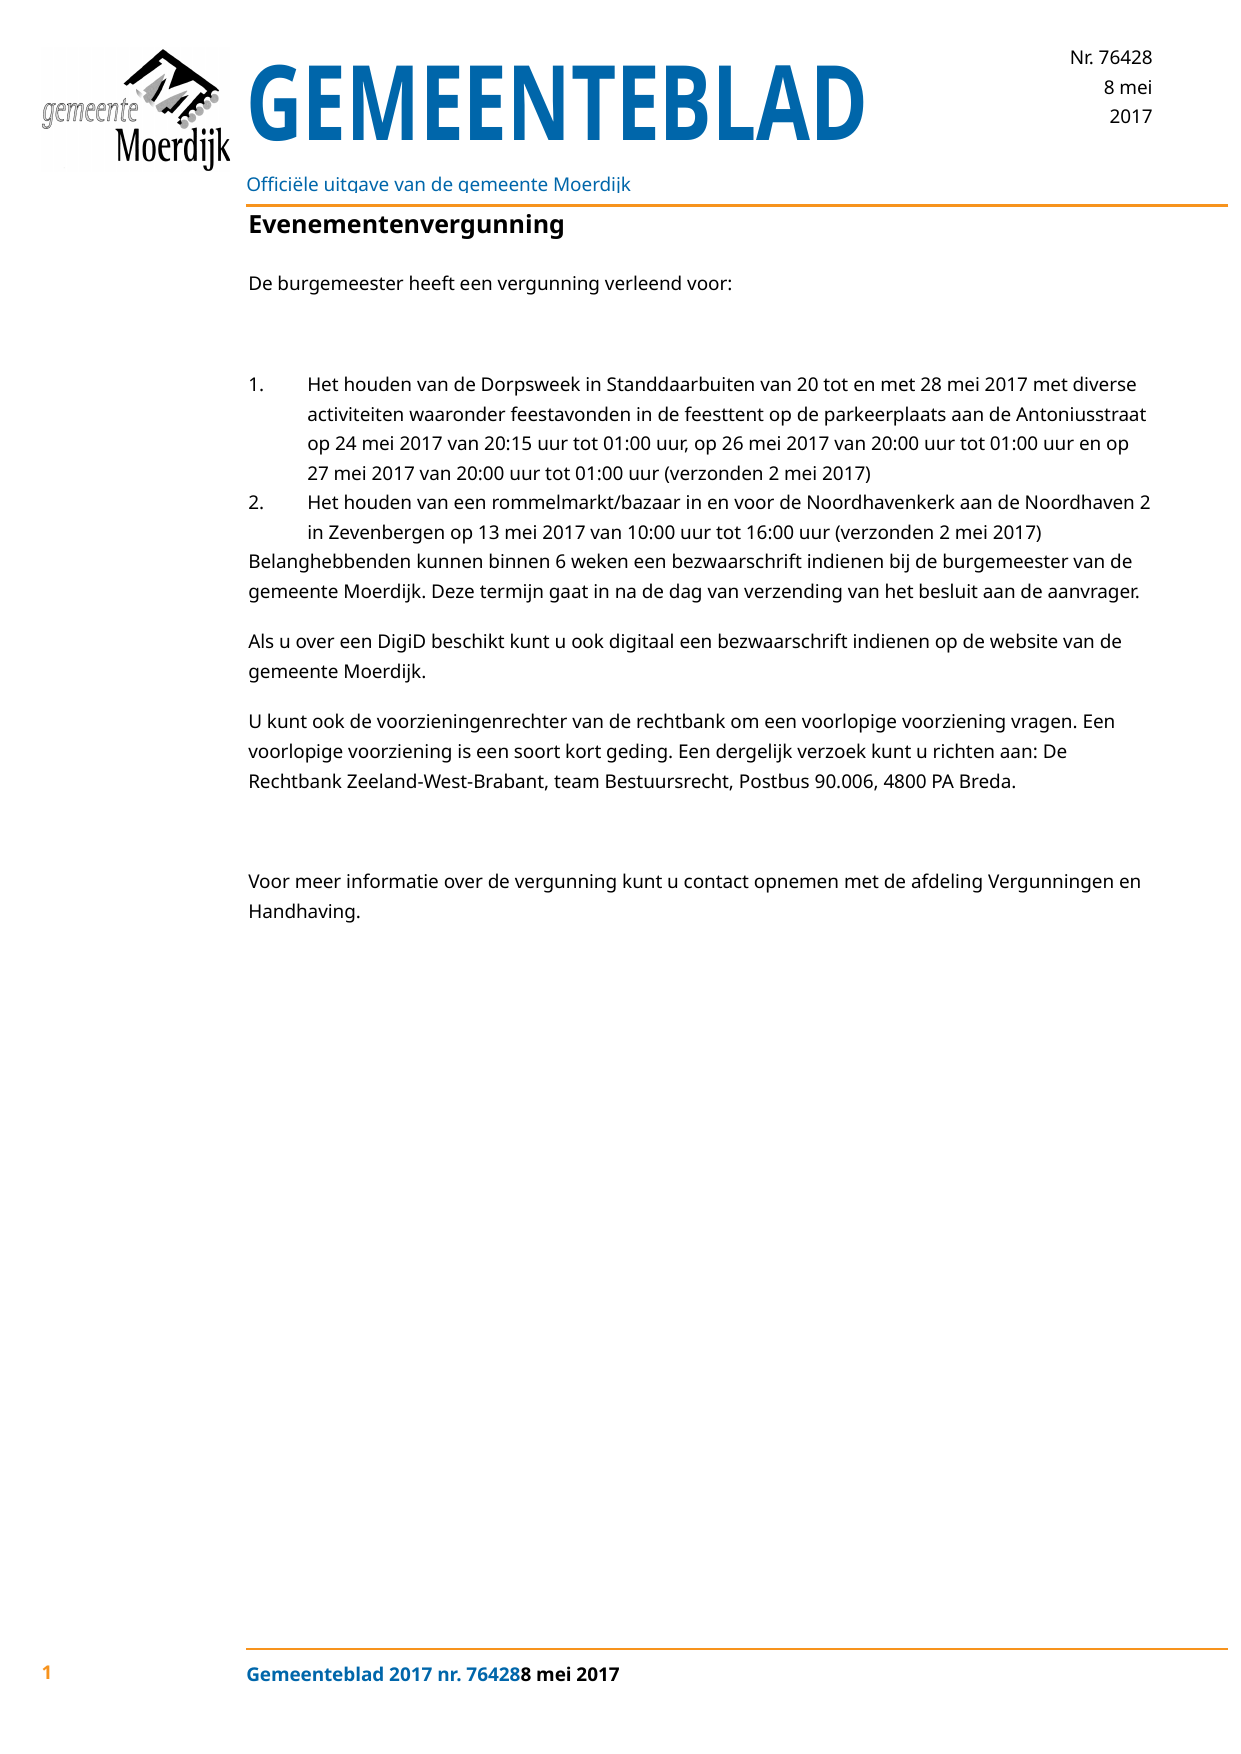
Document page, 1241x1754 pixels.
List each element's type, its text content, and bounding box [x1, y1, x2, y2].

list Het houden van de Dorpsweek in Standdaarbuiten van 20 tot en met 28 mei 2017 met diverse activiteiten waaronder feestavonden in de feesttent op de parkeerplaats aan de Antoniusstraat op 24 mei 2017 van 20:15 uur tot 01:00 uur, op 26 mei 2017 van 20:00 uur tot 01:00 uur en op 27 mei 2017 van 20:00 uur tot 01:00 uur (verzonden 2 mei 2017) [248, 371, 1152, 486]
text De burgemeester heeft een ­vergunning verleend voor: [248, 270, 1152, 296]
list Het houden van een rommelmarkt/bazaar in en voor de Noordhavenkerk aan de Noordhaven 2 in Zevenbergen op 13 mei 2017 van 10:00 uur tot 16:00 uur (verzonden 2 mei 2017) [248, 489, 1152, 545]
text Voor meer informatie over de vergunning kunt u contact opnemen met de afdeling Vergunningen en Handhaving. [248, 869, 1152, 924]
text Evenementenvergunning [248, 207, 1152, 241]
picture [41, 47, 231, 172]
text U kunt ook de voorzieningenrechter van de rechtbank om een voorlopige voorziening vragen. Een voorlopige voorziening is een soort kort geding. Een dergelijk verzoek kunt u richten aan: De Rechtbank Zeeland-West-Brabant, team Bestuursrecht, Postbus 90.006, 4800 PA Breda. [248, 709, 1152, 793]
text Als u over een DigiD beschikt kunt u ook digitaal een bezwaarschrift indienen op de website van de gemeente Moerdijk. [248, 629, 1152, 684]
text Belanghebbenden kunnen binnen 6 weken een bezwaarschrift indienen bij de burgemeester van de gemeente Moerdijk. Deze termijn gaat in na de dag van verzending van het besluit aan de aanvrager. [248, 549, 1152, 604]
